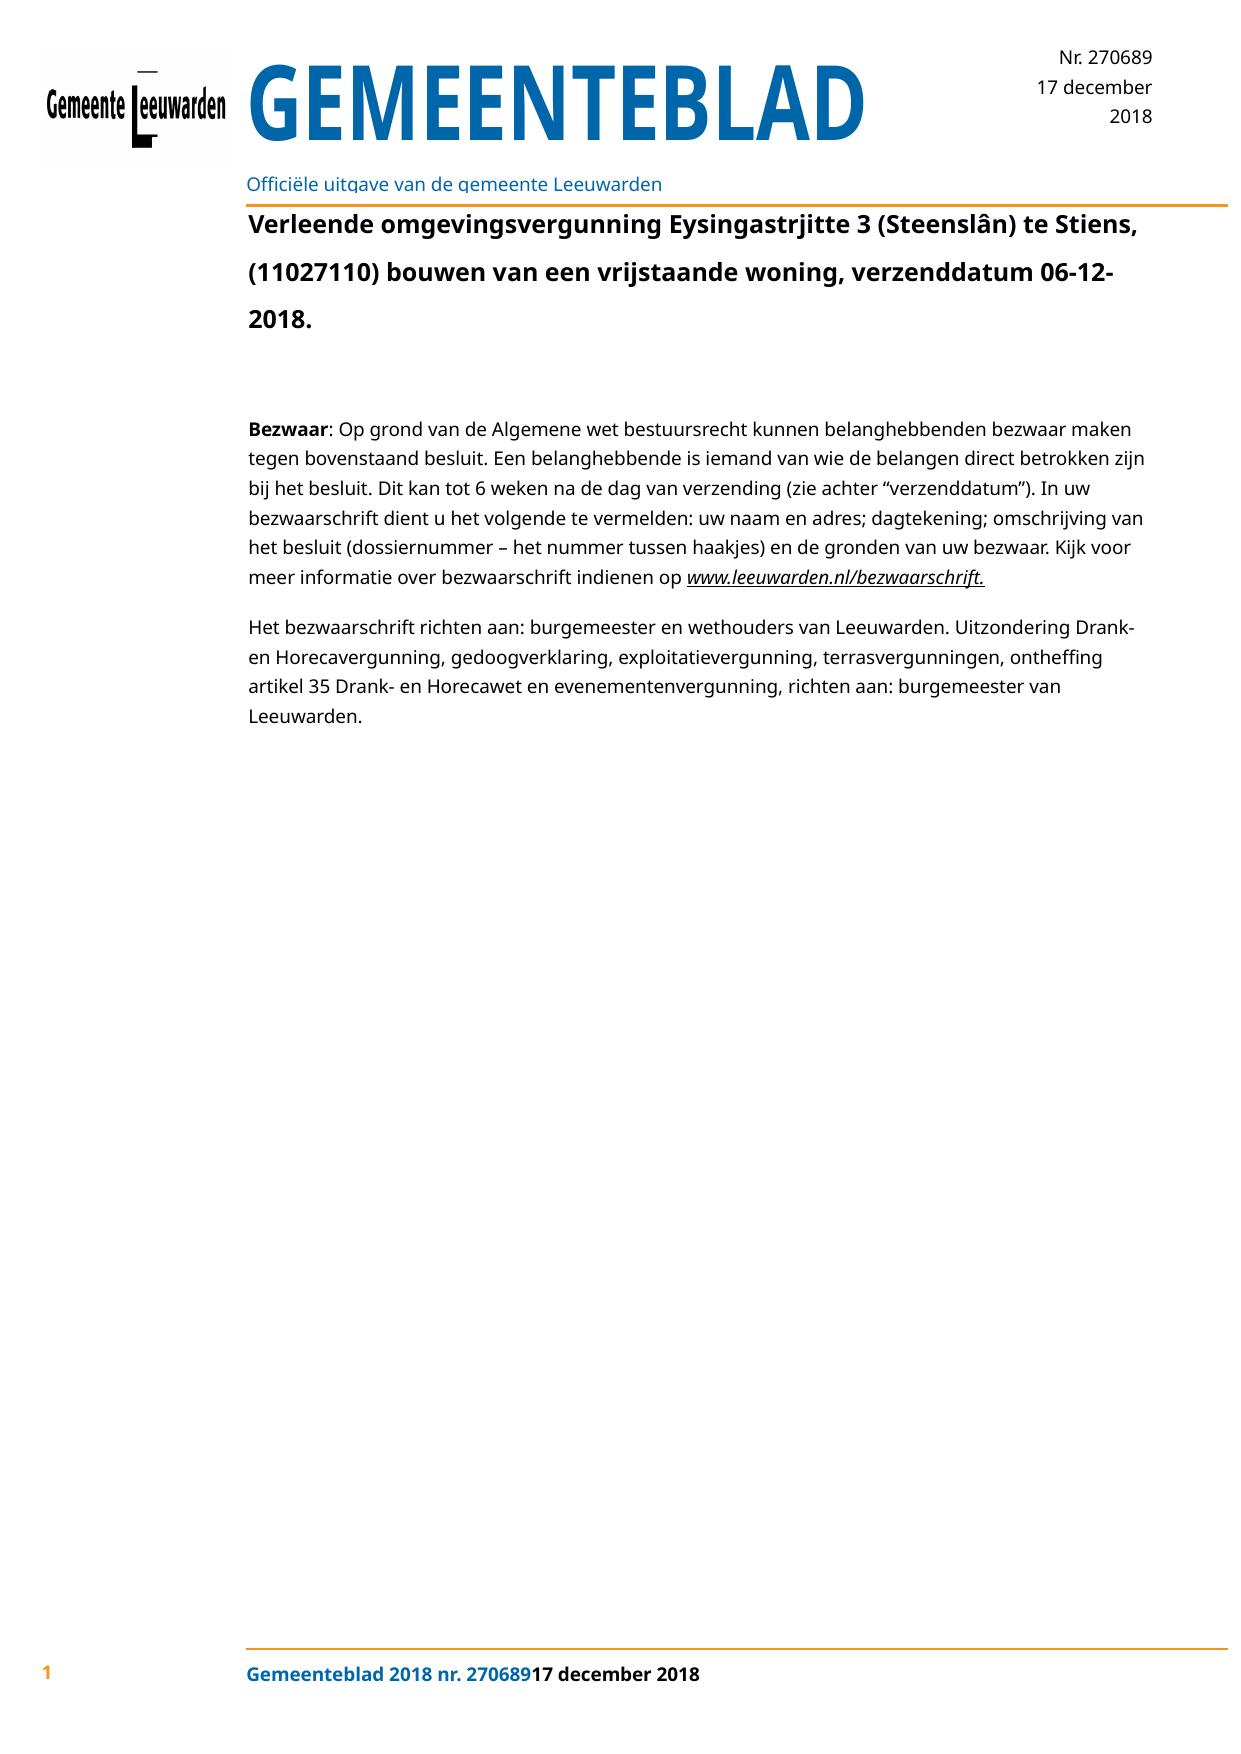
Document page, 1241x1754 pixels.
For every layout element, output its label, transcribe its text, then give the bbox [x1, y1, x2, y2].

text Het bezwaarschrift richten aan: burgemeester en wethouders van Leeuwarden. Uitzondering Drank- en Horecavergunning, gedoogverklaring, exploitatievergunning, terrasvergunningen, ontheffing artikel 35 Drank- en Horecawet en evenementenvergunning, richten aan: burgemeester van Leeuwarden. [248, 614, 1152, 729]
text Bezwaar: Op grond van de Algemene wet bestuursrecht kunnen belanghebbenden bezwaar maken tegen bovenstaand besluit. Een belanghebbende is iemand van wie de belangen direct betrokken zijn bij het besluit. Dit kan tot 6 weken na de dag van verzending (zie achter “verzenddatum”). In uw bezwaarschrift dient u het volgende te vermelden: uw naam en adres; dagtekening; omschrijving van het besluit (dossiernummer – het nummer tussen haakjes) en de gronden van uw bezwaar. Kijk voor meer informatie over bezwaarschrift indienen op www.leeuwarden.nl/bezwaarschrift. [248, 416, 1152, 589]
text Verleende omgevingsvergunning Eysingastrjitte 3 (Steenslân) te Stiens, (11027110) bouwen van een vrijstaande woning, verzenddatum 06-12-2018. [248, 207, 1152, 336]
picture [41, 47, 231, 172]
